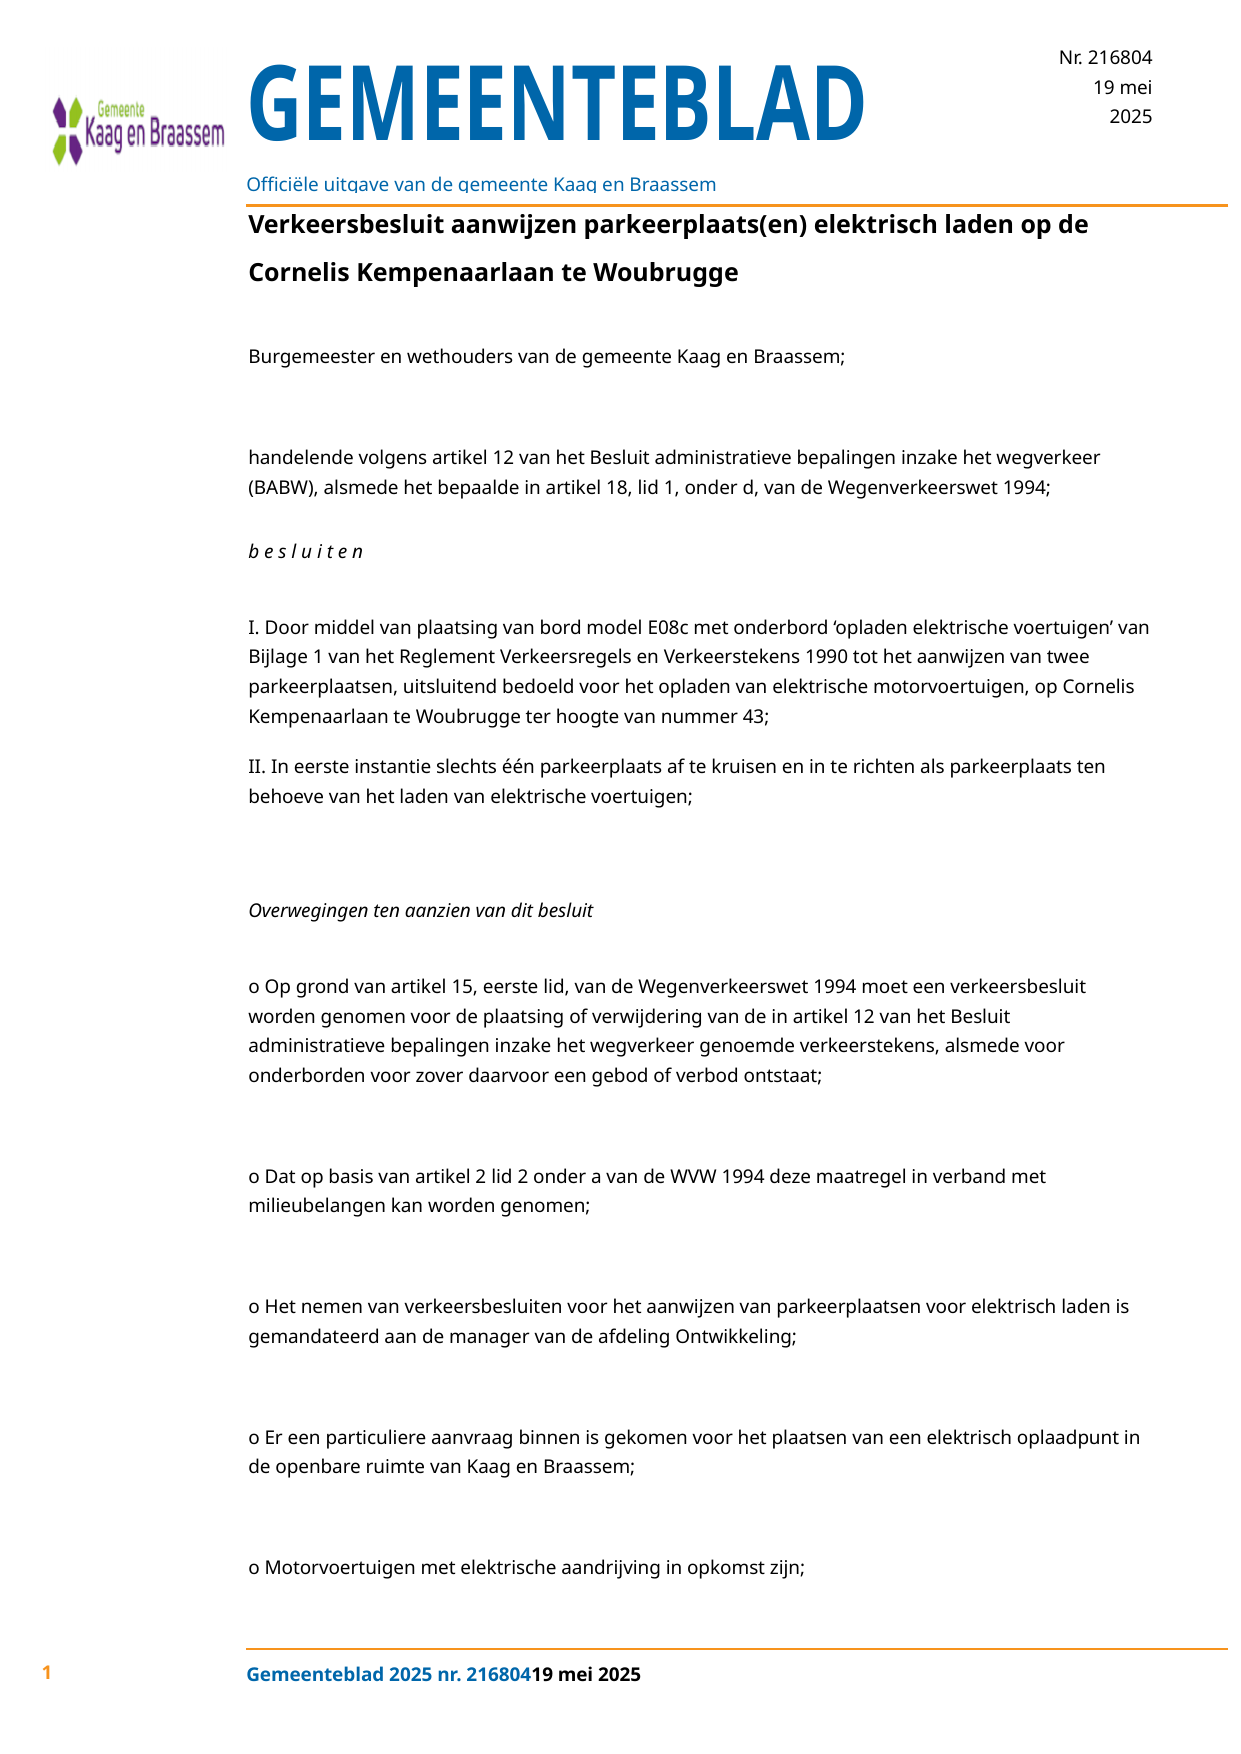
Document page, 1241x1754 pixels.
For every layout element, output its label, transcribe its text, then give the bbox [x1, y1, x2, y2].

text Verkeersbesluit aanwijzen parkeerplaats(en) elektrisch laden op de Cornelis Kempenaarlaan te Woubrugge [248, 207, 1152, 288]
text o Er een particuliere aanvraag binnen is gekomen voor het plaatsen van een elektrisch oplaadpunt in de openbare ruimte van Kaag en Braassem; [248, 1424, 1152, 1479]
text I. Door middel van plaatsing van bord model E08c met onderbord ‘opladen elektrische voertuigen’ van Bijlage 1 van het Reglement Verkeersregels en Verkeerstekens 1990 tot het aanwijzen van twee parkeerplaatsen, uitsluitend bedoeld voor het opladen van elektrische motorvoertuigen, op Cornelis Kempenaarlaan te Woubrugge ter hoogte van nummer 43; [248, 614, 1152, 729]
text II. In eerste instantie slechts één parkeerplaats af te kruisen en in te richten als parkeerplaats ten behoeve van het laden van elektrische voertuigen; [248, 753, 1152, 809]
picture [41, 47, 231, 172]
text o Op grond van artikel 15, eerste lid, van de Wegenverkeerswet 1994 moet een verkeersbesluit worden genomen voor de plaatsing of verwijdering van de in artikel 12 van het Besluit administratieve bepalingen inzake het wegverkeer genoemde verkeerstekens, alsmede voor onderborden voor zover daarvoor een gebod of verbod ontstaat; [248, 973, 1152, 1088]
text handelende volgens artikel 12 van het Besluit administratieve bepalingen inzake het wegverkeer (BABW), alsmede het bepaalde in artikel 18, lid 1, onder d, van de Wegenverkeerswet 1994; [248, 444, 1152, 500]
text Burgemeester en wethouders van de gemeente Kaag en Braassem; [248, 344, 1152, 369]
text o Motorvoertuigen met elektrische aandrijving in opkomst zijn; [248, 1554, 1152, 1580]
text b e s l u i t e n [248, 538, 1152, 564]
text Overwegingen ten aanzien van dit besluit [248, 897, 1152, 923]
text o Het nemen van verkeersbesluiten voor het aanwijzen van parkeerplaatsen voor elektrisch laden is gemandateerd aan de manager van de afdeling Ontwikkeling; [248, 1293, 1152, 1349]
text o Dat op basis van artikel 2 lid 2 onder a van de WVW 1994 deze maatregel in verband met milieubelangen kan worden genomen; [248, 1163, 1152, 1218]
